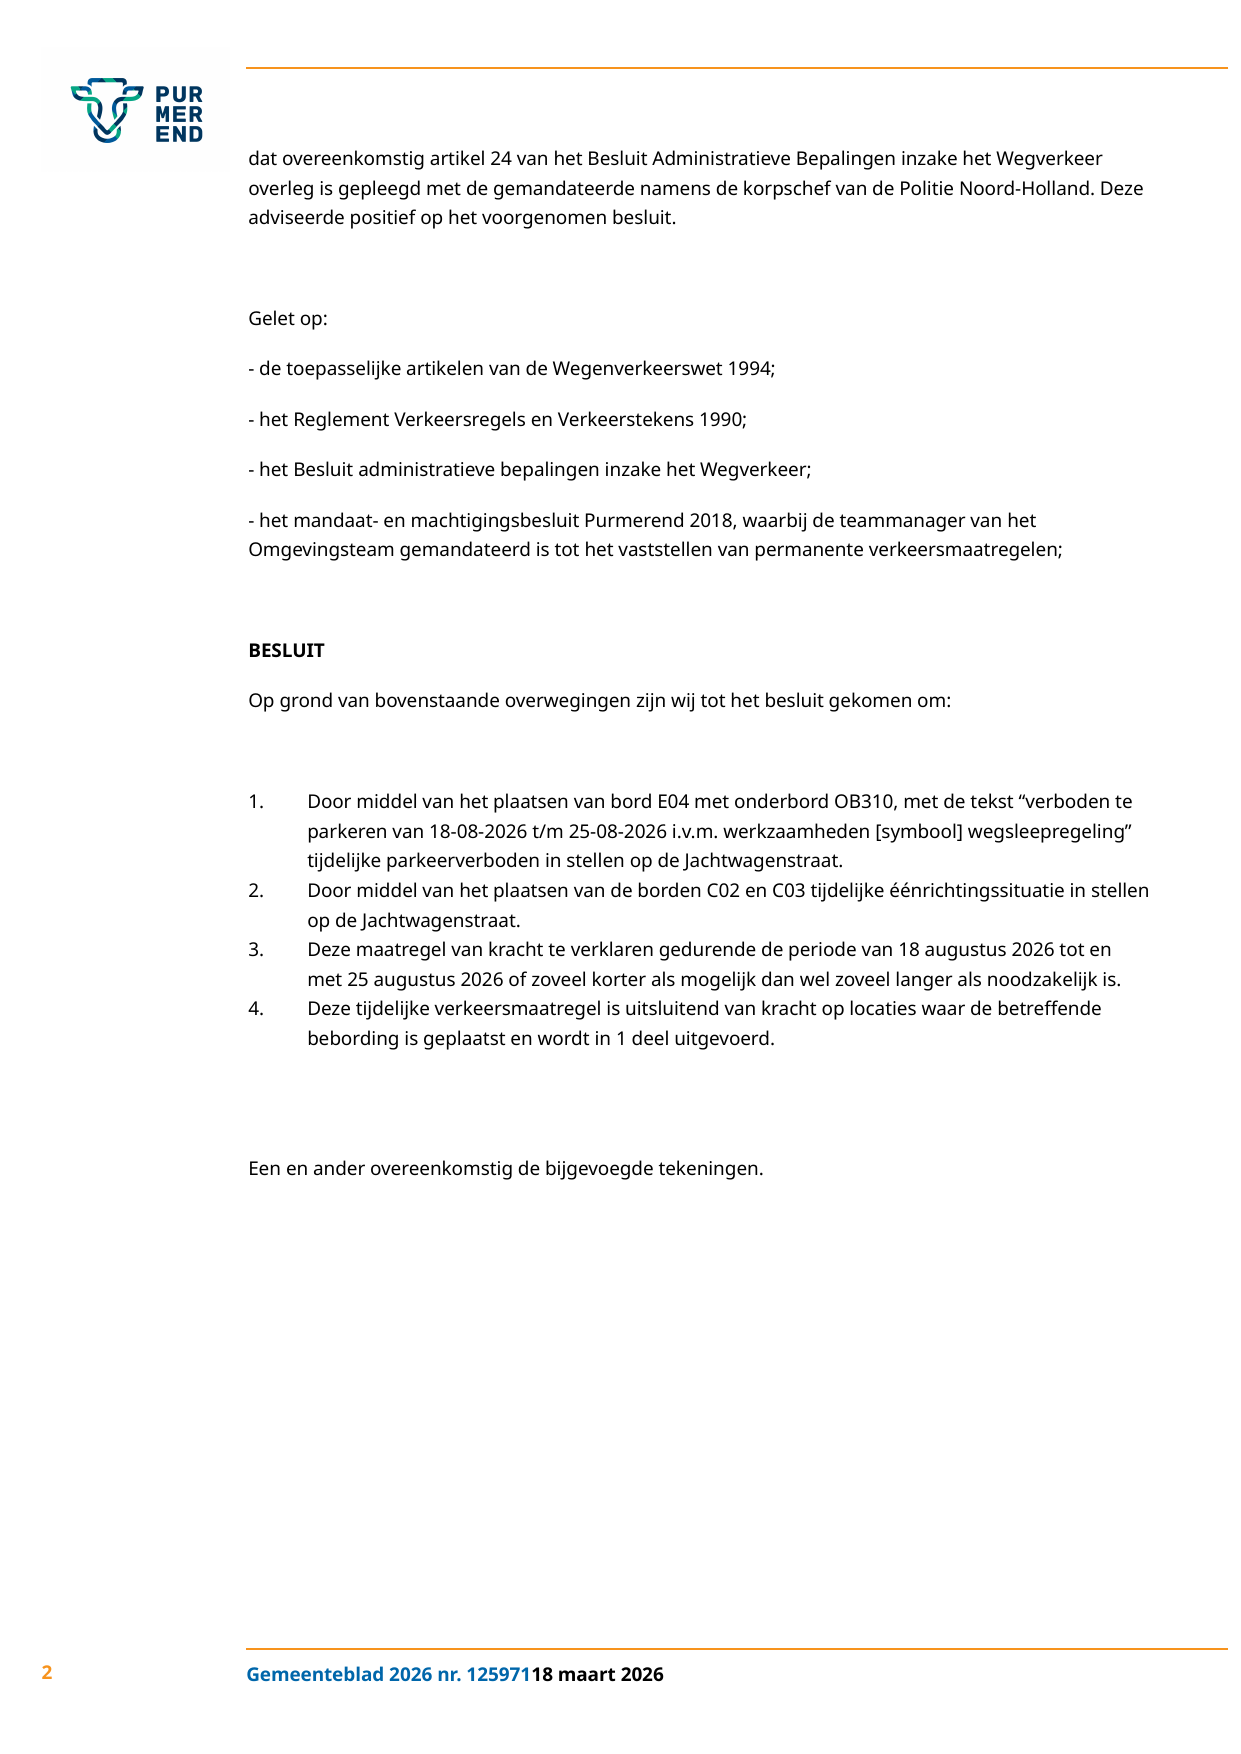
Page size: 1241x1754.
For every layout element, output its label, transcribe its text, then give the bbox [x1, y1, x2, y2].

list Deze maatregel van kracht te verklaren gedurende de periode van 18 augustus 2026 tot en met 25 augustus 2026 of zoveel korter als mogelijk dan wel zoveel langer als noodzakelijk is. [248, 936, 1152, 992]
text BESLUIT [248, 637, 1152, 663]
list Door middel van het plaatsen van bord E04 met onderbord OB310, met de tekst “verboden te parkeren van 18-08-2026 t/m 25-08-2026 i.v.m. werkzaamheden [symbool] wegsleepregeling” tijdelijke parkeerverboden in stellen op de Jachtwagenstraat. [248, 788, 1152, 873]
text - het mandaat- en machtigingsbesluit Purmerend 2018, waarbij de teammanager van het Omgevingsteam gemandateerd is tot het vaststellen van permanente verkeersmaatregelen; [248, 507, 1152, 562]
list Deze tijdelijke verkeersmaatregel is uitsluitend van kracht op locaties waar de betreffende bebording is geplaatst en wordt in 1 deel uitgevoerd. [248, 996, 1152, 1051]
text Op grond van bovenstaande overwegingen zijn wij tot het besluit gekomen om: [248, 688, 1152, 713]
picture [41, 47, 231, 172]
list Door middel van het plaatsen van de borden C02 en C03 tijdelijke éénrichtingssituatie in stellen op de Jachtwagenstraat. [248, 877, 1152, 933]
text - de toepasselijke artikelen van de Wegenverkeerswet 1994; [248, 356, 1152, 381]
text - het Besluit administratieve bepalingen inzake het Wegverkeer; [248, 456, 1152, 482]
text dat overeenkomstig artikel 24 van het Besluit Administratieve Bepalingen inzake het Wegverkeer overleg is gepleegd met de gemandateerde namens de korpschef van de Politie Noord-Holland. Deze adviseerde positief op het voorgenomen besluit. [248, 145, 1152, 230]
text - het Reglement Verkeersregels en Verkeerstekens 1990; [248, 406, 1152, 432]
text Gelet op: [248, 305, 1152, 331]
text Een en ander overeenkomstig de bijgevoegde tekeningen. [248, 1156, 1152, 1181]
